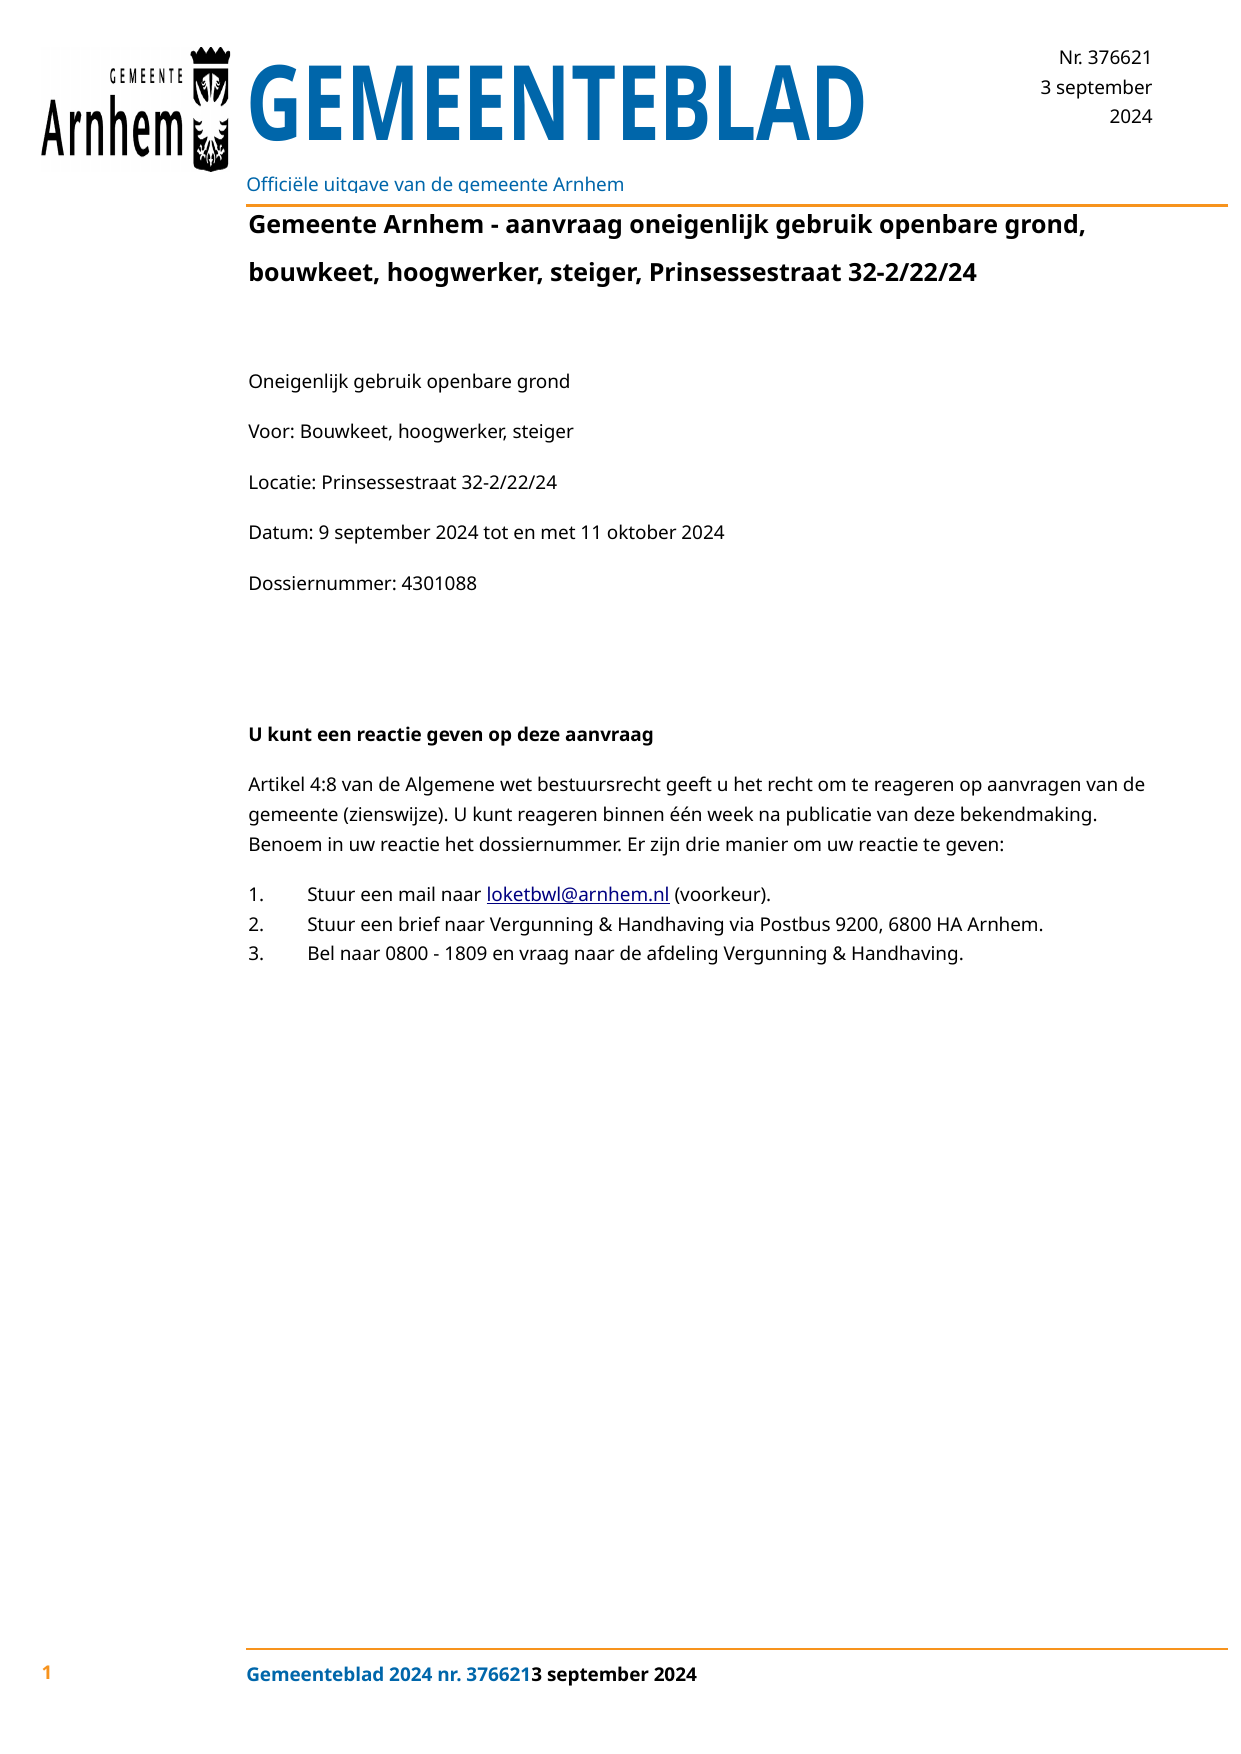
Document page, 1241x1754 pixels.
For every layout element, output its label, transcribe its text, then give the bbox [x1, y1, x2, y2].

text U kunt een reactie geven op deze aanvraag [248, 721, 1152, 747]
list Bel naar 0800 - 1809 en vraag naar de afdeling Vergunning & Handhaving. [248, 940, 1152, 966]
text Voor: Bouwkeet, hoogwerker, steiger [248, 419, 1152, 444]
text Datum: 9 september 2024 tot en met 11 oktober 2024 [248, 519, 1152, 545]
list Stuur een brief naar Vergunning & Handhaving via Postbus 9200, 6800 HA Arnhem. [248, 911, 1152, 937]
text Artikel 4:8 van de Algemene wet bestuursrecht geeft u het recht om te reageren op aanvragen van de gemeente (zienswijze). U kunt reageren binnen één week na publicatie van deze bekendmaking. Benoem in uw reactie het dossiernummer. Er zijn drie manier om uw reactie te geven: [248, 772, 1152, 857]
text Gemeente Arnhem - aanvraag oneigenlijk gebruik openbare grond, bouwkeet, hoogwerker, steiger, Prinsessestraat 32-2/22/24 [248, 207, 1152, 288]
text Dossiernummer: 4301088 [248, 570, 1152, 596]
picture [41, 47, 231, 172]
list Stuur een mail naar loketbwl@arnhem.nl (voorkeur). [248, 881, 1152, 907]
text Oneigenlijk gebruik openbare grond [248, 368, 1152, 394]
text Locatie: Prinsessestraat 32-2/22/24 [248, 469, 1152, 495]
